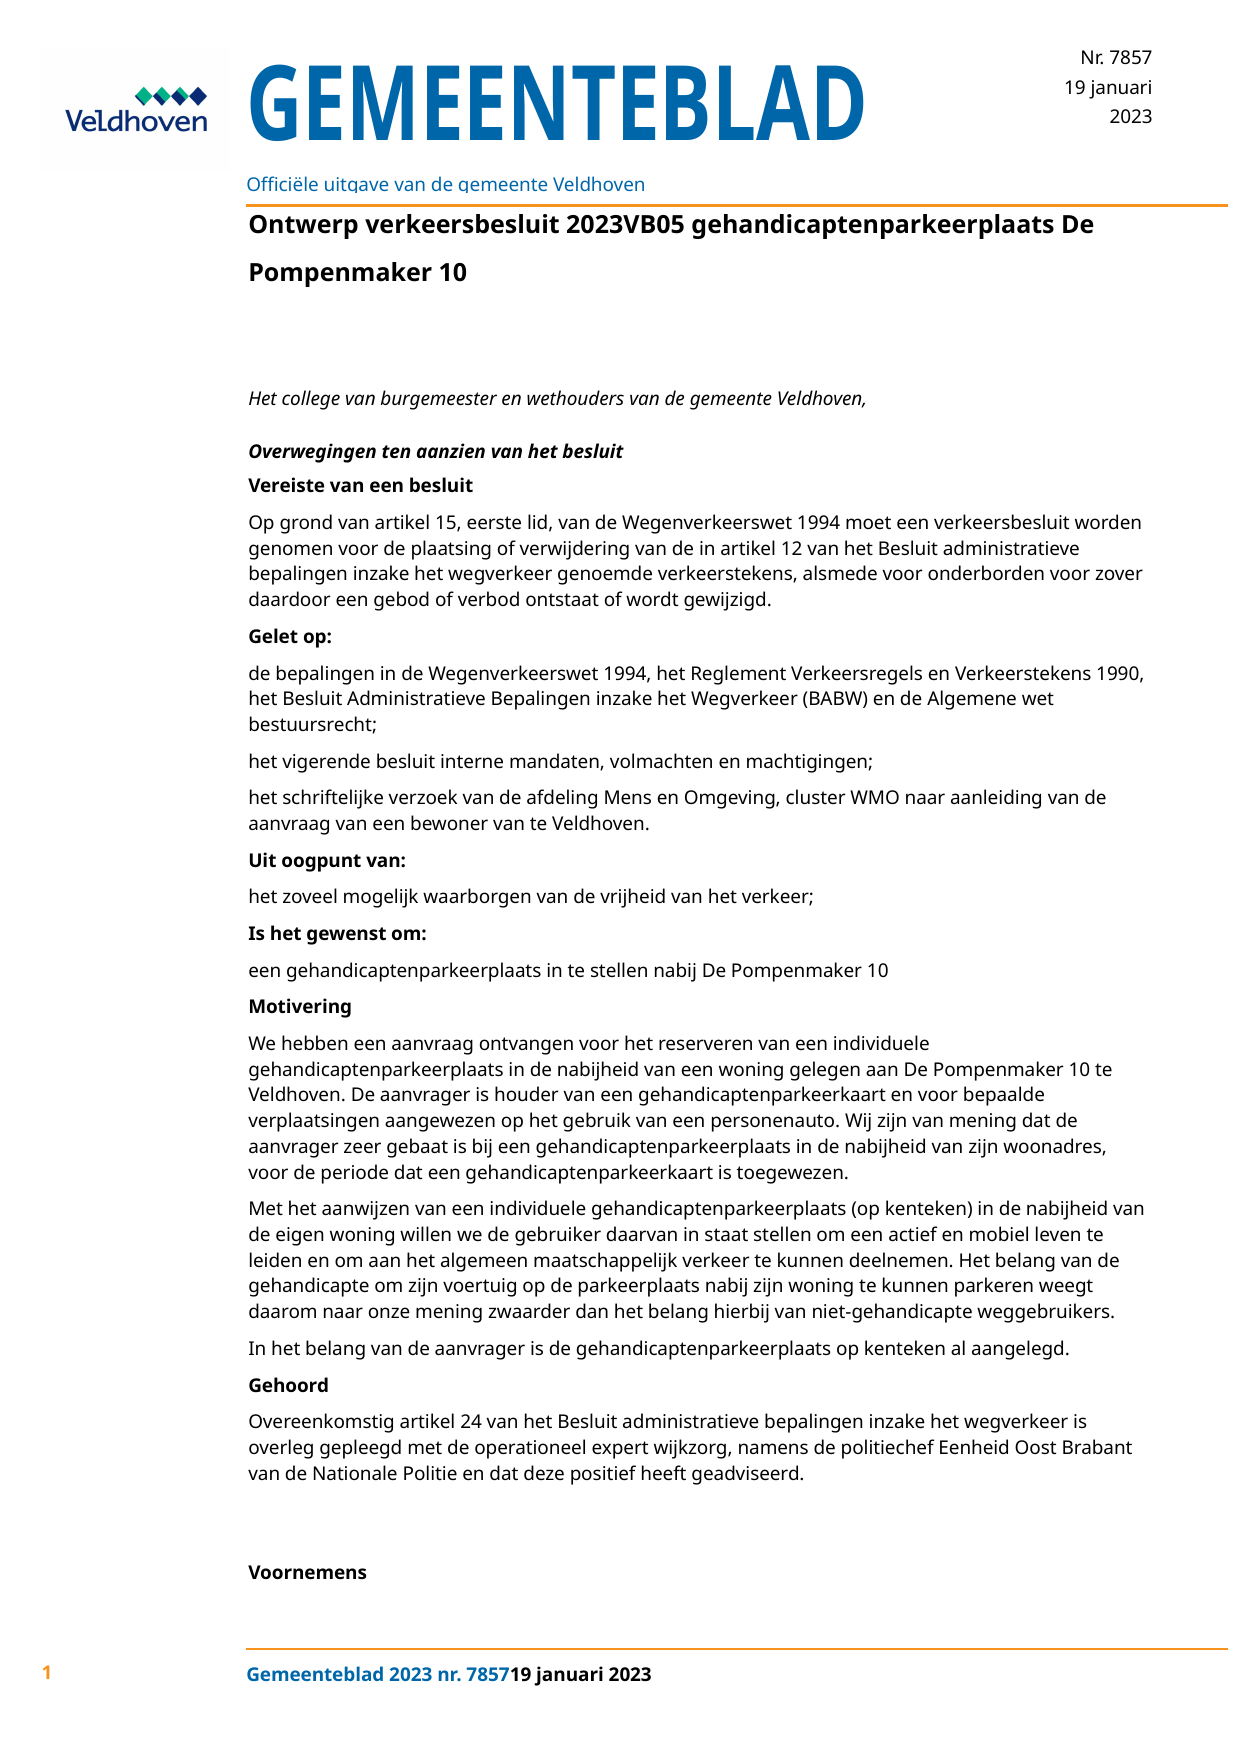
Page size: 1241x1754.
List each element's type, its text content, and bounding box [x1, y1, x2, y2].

picture [41, 47, 231, 172]
text Vereiste van een besluit [248, 472, 1152, 498]
text Met het aanwijzen van een individuele gehandicaptenparkeerplaats (op kenteken) in de nabijheid van de eigen woning willen we de gebruiker daarvan in staat stellen om een actief en mobiel leven te leiden en om aan het algemeen maatschappelijk verkeer te kunnen deelnemen. Het belang van de gehandicapte om zijn voertuig op de parkeerplaats nabij zijn woning te kunnen parkeren weegt daarom naar onze mening zwaarder dan het belang hierbij van niet-gehandicapte weggebruikers. [248, 1196, 1152, 1324]
text het schriftelijke verzoek van de afdeling Mens en Omgeving, cluster WMO naar aanleiding van de aanvraag van een bewoner van te Veldhoven. [248, 784, 1152, 836]
text Overeenkomstig artikel 24 van het Besluit administratieve bepalingen inzake het wegverkeer is overleg gepleegd met de operationeel expert wijkzorg, namens de politiechef Eenheid Oost Brabant van de Nationale Politie en dat deze positief heeft geadviseerd. [248, 1408, 1152, 1486]
text het vigerende besluit interne mandaten, volmachten en machtigingen; [248, 748, 1152, 773]
text Motivering [248, 993, 1152, 1019]
text de bepalingen in de Wegenverkeerswet 1994, het Reglement Verkeersregels en Verkeerstekens 1990, het Besluit Administratieve Bepalingen inzake het Wegverkeer (BABW) en de Algemene wet bestuursrecht; [248, 660, 1152, 737]
text Gehoord [248, 1372, 1152, 1397]
text het zoveel mogelijk waarborgen van de vrijheid van het verkeer; [248, 883, 1152, 909]
text In het belang van de aanvrager is de gehandicaptenparkeerplaats op kenteken al aangelegd. [248, 1335, 1152, 1361]
text Is het gewenst om: [248, 920, 1152, 946]
text Overwegingen ten aanzien van het besluit [248, 438, 1152, 464]
text Op grond van artikel 15, eerste lid, van de Wegenverkeerswet 1994 moet een verkeersbesluit worden genomen voor de plaatsing of verwijdering van de in artikel 12 van het Besluit administratieve bepalingen inzake het wegverkeer genoemde verkeerstekens, alsmede voor onderborden voor zover daardoor een gebod of verbod ontstaat of wordt gewijzigd. [248, 509, 1152, 612]
text Uit oogpunt van: [248, 847, 1152, 873]
text Het college van burgemeester en wethouders van de gemeente Veldhoven, [248, 386, 1152, 411]
text Voornemens [248, 1559, 1152, 1585]
text Gelet op: [248, 623, 1152, 649]
text We hebben een aanvraag ontvangen voor het reserveren van een individuele gehandicaptenparkeerplaats in de nabijheid van een woning gelegen aan De Pompenmaker 10 te Veldhoven. De aanvrager is houder van een gehandicaptenparkeerkaart en voor bepaalde verplaatsingen aangewezen op het gebruik van een personenauto. Wij zijn van mening dat de aanvrager zeer gebaat is bij een gehandicaptenparkeerplaats in de nabijheid van zijn woonadres, voor de periode dat een gehandicaptenparkeerkaart is toegewezen. [248, 1030, 1152, 1184]
text Ontwerp verkeersbesluit 2023VB05 gehandicaptenparkeerplaats De Pompenmaker 10 [248, 207, 1152, 288]
text een gehandicaptenparkeerplaats in te stellen nabij De Pompenmaker 10 [248, 957, 1152, 983]
